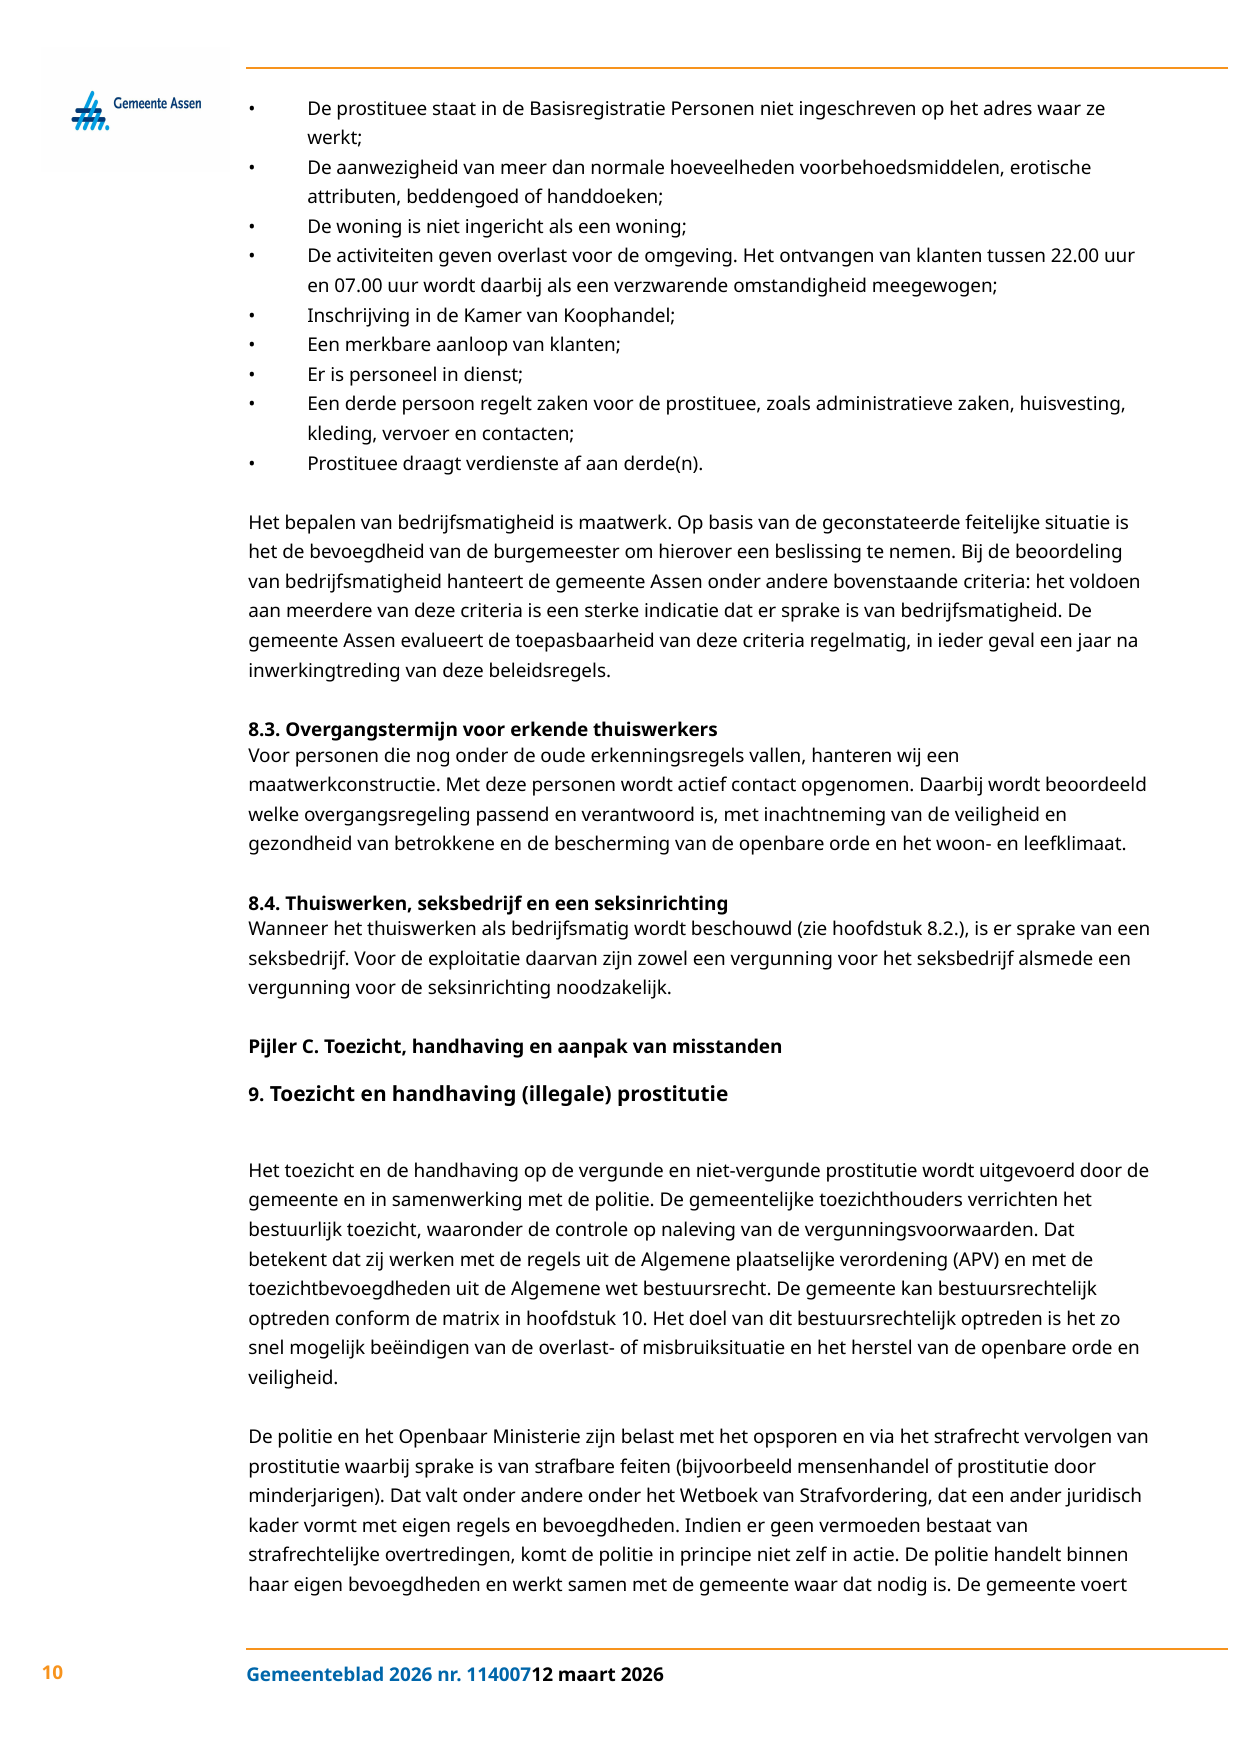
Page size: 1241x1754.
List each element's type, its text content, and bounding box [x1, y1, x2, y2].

list De woning is niet ingericht als een woning; [248, 213, 1152, 239]
text Het toezicht en de handhaving op de vergunde en niet-vergunde prostitutie wordt uitgevoerd door de gemeente en in samenwerking met de politie. De gemeentelijke toezichthouders verrichten het bestuurlijk toezicht, waaronder de controle op naleving van de vergunningsvoorwaarden. Dat betekent dat zij werken met de regels uit de Algemene plaatselijke verordening (APV) en met de toezichtbevoegdheden uit de Algemene wet bestuursrecht. De gemeente kan bestuursrechtelijk optreden conform de matrix in hoofdstuk 10. Het doel van dit bestuursrechtelijk optreden is het zo snel mogelijk beëindigen van de overlast- of misbruiksituatie en het herstel van de openbare orde en veiligheid. [248, 1157, 1152, 1390]
list De activiteiten geven overlast voor de omgeving. Het ontvangen van klanten tussen 22.00 uur en 07.00 uur wordt daarbij als een verzwarende omstandigheid meegewogen; [248, 243, 1152, 298]
text 8.3. Overgangstermijn voor erkende thuiswerkers [248, 716, 1152, 742]
text Wanneer het thuiswerken als bedrijfsmatig wordt beschouwd (zie hoofdstuk 8.2.), is er sprake van een seksbedrijf. Voor de exploitatie daarvan zijn zowel een vergunning voor het seksbedrijf alsmede een vergunning voor de seksinrichting noodzakelijk. [248, 915, 1152, 1000]
list Een merkbare aanloop van klanten; [248, 331, 1152, 357]
text 9. Toezicht en handhaving (illegale) prostitutie [248, 1079, 1152, 1108]
list Inschrijving in de Kamer van Koophandel; [248, 302, 1152, 328]
text Voor personen die nog onder de oude erkenningsregels vallen, hanteren wij een maatwerkconstructie. Met deze personen wordt actief contact opgenomen. Daarbij wordt beoordeeld welke overgangsregeling passend en verantwoord is, met inachtneming van de veiligheid en gezondheid van betrokkene en de bescherming van de openbare orde en het woon- en leefklimaat. [248, 742, 1152, 856]
picture [41, 47, 231, 172]
list Prostituee draagt verdienste af aan derde(n). [248, 450, 1152, 476]
list De prostituee staat in de Basisregistratie Personen niet ingeschreven op het adres waar ze werkt; [248, 95, 1152, 150]
text 8.4. Thuiswerken, seksbedrijf en een seksinrichting [248, 890, 1152, 915]
list Er is personeel in dienst; [248, 361, 1152, 387]
text Het bepalen van bedrijfsmatigheid is maatwerk. Op basis van de geconstateerde feitelijke situatie is het de bevoegdheid van de burgemeester om hierover een beslissing te nemen. Bij de beoordeling van bedrijfsmatigheid hanteert de gemeente Assen onder andere bovenstaande criteria: het voldoen aan meerdere van deze criteria is een sterke indicatie dat er sprake is van bedrijfsmatigheid. De gemeente Assen evalueert de toepasbaarheid van deze criteria regelmatig, in ieder geval een jaar na inwerkingtreding van deze beleidsregels. [248, 509, 1152, 683]
text De politie en het Openbaar Ministerie zijn belast met het opsporen en via het strafrecht vervolgen van prostitutie waarbij sprake is van strafbare feiten (bijvoorbeeld mensenhandel of prostitutie door minderjarigen). Dat valt onder andere onder het Wetboek van Strafvordering, dat een ander juridisch kader vormt met eigen regels en bevoegdheden. Indien er geen vermoeden bestaat van strafrechtelijke overtredingen, komt de politie in principe niet zelf in actie. De politie handelt binnen haar eigen bevoegdheden en werkt samen met de gemeente waar dat nodig is. De gemeente voert [248, 1423, 1152, 1597]
list Een derde persoon regelt zaken voor de prostituee, zoals administratieve zaken, huisvesting, kleding, vervoer en contacten; [248, 391, 1152, 446]
text Pijler C. Toezicht, handhaving en aanpak van misstanden [248, 1034, 1152, 1059]
list De aanwezigheid van meer dan normale hoeveelheden voorbehoedsmiddelen, erotische attributen, beddengoed of handdoeken; [248, 154, 1152, 209]
